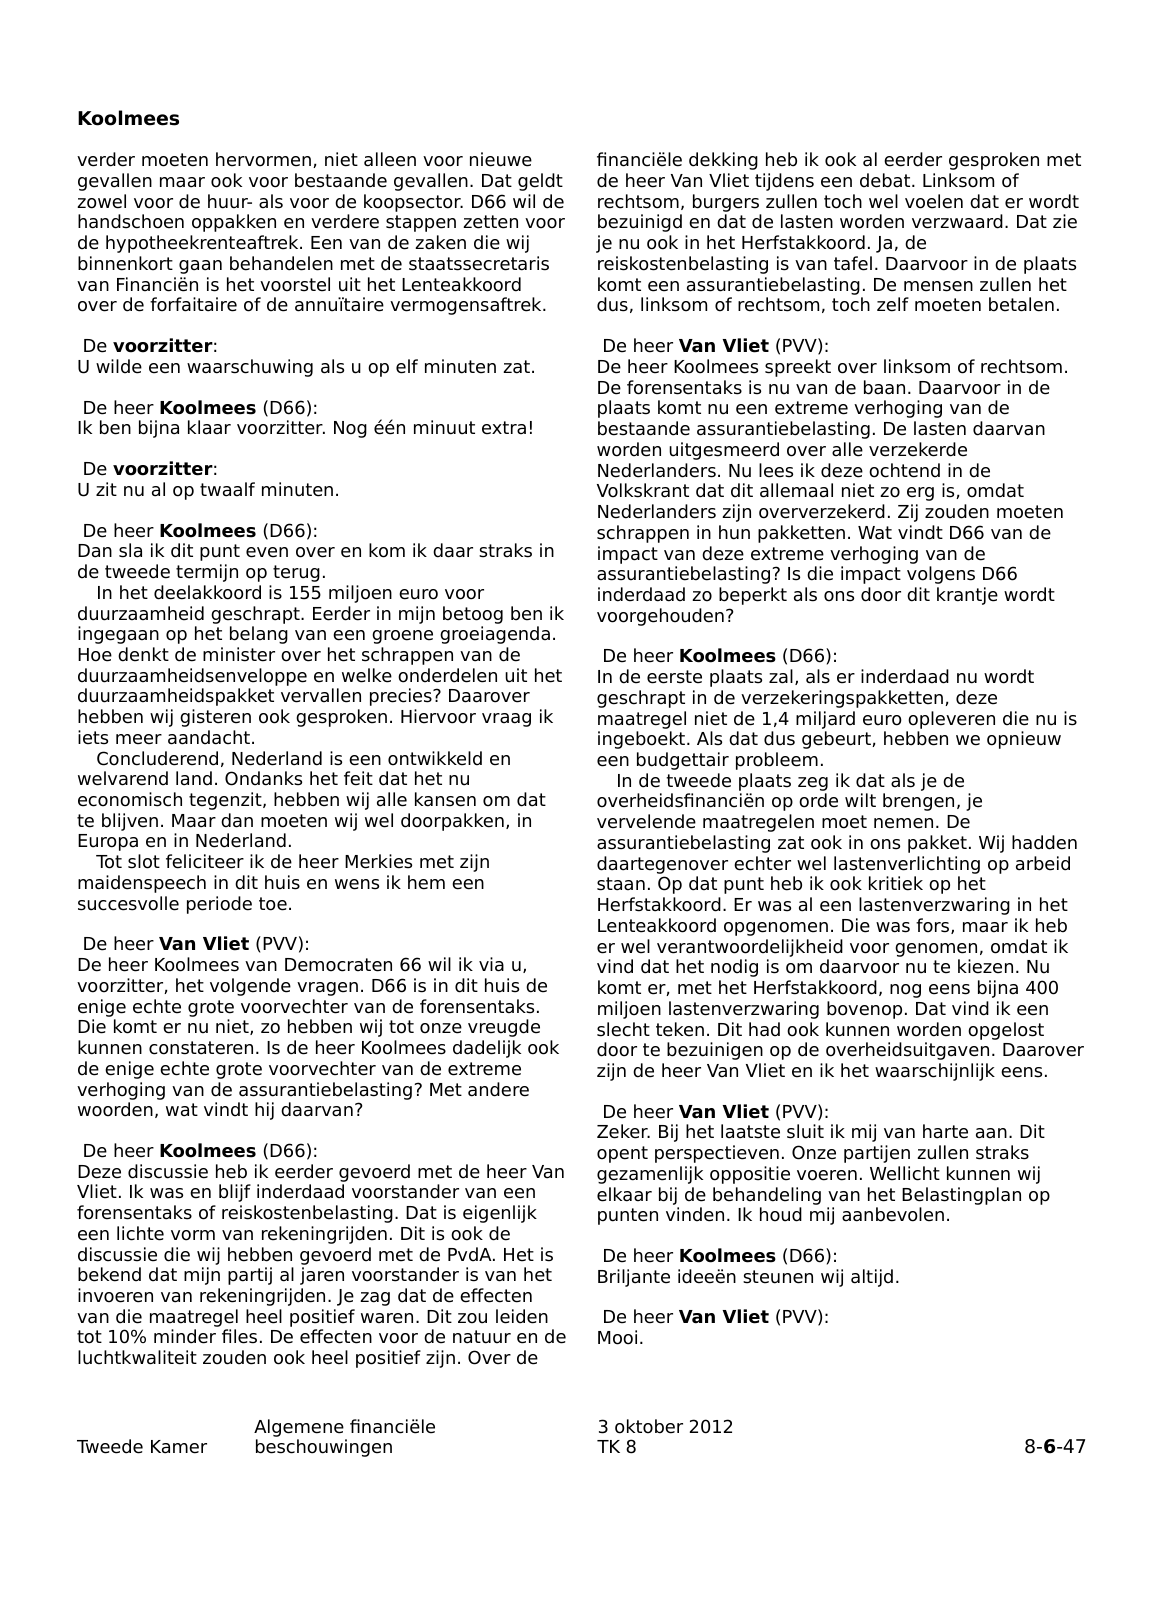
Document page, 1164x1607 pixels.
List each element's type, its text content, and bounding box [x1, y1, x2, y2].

text De heer Van Vliet (PVV): [596, 1307, 1087, 1328]
text Zeker. Bij het laatste sluit ik mij van harte aan. Dit opent perspectieven. Onze partijen zullen straks gezamenlijk oppositie voeren. Wellicht kunnen wij elkaar bij de behandeling van het Belastingplan op punten vinden. Ik houd mij aanbevolen. [596, 1122, 1087, 1226]
text De heer Koolmees (D66): [77, 397, 567, 418]
text De heer Koolmees (D66): [596, 1246, 1087, 1267]
text Mooi. [596, 1328, 1087, 1349]
text Briljante ideeën steunen wij altijd. [596, 1267, 1087, 1287]
text De heer Koolmees (D66): [77, 1141, 567, 1162]
text De voorzitter: [77, 336, 567, 357]
text In het deelakkoord is 155 miljoen euro voor duurzaamheid geschrapt. Eerder in mijn betoog ben ik ingegaan op het belang van een groene groeiagenda. Hoe denkt de minister over het schrappen van de duurzaamheidsenveloppe en welke onderdelen uit het duurzaamheidspakket vervallen precies? Daarover hebben wij gisteren ook gesproken. Hiervoor vraag ik iets meer aandacht. [77, 583, 567, 748]
text Dan sla ik dit punt even over en kom ik daar straks in de tweede termijn op terug. [77, 541, 567, 583]
text De heer Van Vliet (PVV): [77, 934, 567, 955]
text De heer Koolmees (D66): [596, 646, 1087, 667]
text financiële dekking heb ik ook al eerder gesproken met de heer Van Vliet tijdens een debat. Linksom of rechtsom, burgers zullen toch wel voelen dat er wordt bezuinigd en dat de lasten worden verzwaard. Dat zie je nu ook in het Herfstakkoord. Ja, de reiskostenbelasting is van tafel. Daarvoor in de plaats komt een assurantiebelasting. De mensen zullen het dus, linksom of rechtsom, toch zelf moeten betalen. [596, 150, 1087, 316]
text verder moeten hervormen, niet alleen voor nieuwe gevallen maar ook voor bestaande gevallen. Dat geldt zowel voor de huur- als voor de koopsector. D66 wil de handschoen oppakken en verdere stappen zetten voor de hypotheekrenteaftrek. Een van de zaken die wij binnenkort gaan behandelen met de staatssecretaris van Financiën is het voorstel uit het Lenteakkoord over de forfaitaire of de annuïtaire vermogensaftrek. [77, 150, 567, 316]
text De heer Koolmees spreekt over linksom of rechtsom. De forensentaks is nu van de baan. Daarvoor in de plaats komt nu een extreme verhoging van de bestaande assurantiebelasting. De lasten daarvan worden uitgesmeerd over alle verzekerde Nederlanders. Nu lees ik deze ochtend in de Volkskrant dat dit allemaal niet zo erg is, omdat Nederlanders zijn oververzekerd. Zij zouden moeten schrappen in hun pakketten. Wat vindt D66 van de impact van deze extreme verhoging van de assurantiebelasting? Is die impact volgens D66 inderdaad zo beperkt als ons door dit krantje wordt voorgehouden? [596, 357, 1087, 626]
text Concluderend, Nederland is een ontwikkeld en welvarend land. Ondanks het feit dat het nu economisch tegenzit, hebben wij alle kansen om dat te blijven. Maar dan moeten wij wel doorpakken, in Europa en in Nederland. [77, 748, 567, 852]
text U zit nu al op twaalf minuten. [77, 480, 567, 500]
text De heer Koolmees van Democraten 66 wil ik via u, voorzitter, het volgende vragen. D66 is in dit huis de enige echte grote voorvechter van de forensentaks. Die komt er nu niet, zo hebben wij tot onze vreugde kunnen constateren. Is de heer Koolmees dadelijk ook de enige echte grote voorvechter van de extreme verhoging van de assurantiebelasting? Met andere woorden, wat vindt hij daarvan? [77, 955, 567, 1121]
text U wilde een waarschuwing als u op elf minuten zat. [77, 357, 567, 377]
text De heer Koolmees (D66): [77, 520, 567, 541]
text De voorzitter: [77, 459, 567, 480]
text Ik ben bijna klaar voorzitter. Nog één minuut extra! [77, 418, 567, 439]
text In de eerste plaats zal, als er inderdaad nu wordt geschrapt in de verzekeringspakketten, deze maatregel niet de 1,4 miljard euro opleveren die nu is ingeboekt. Als dat dus gebeurt, hebben we opnieuw een budgettair probleem. [596, 667, 1087, 771]
text De heer Van Vliet (PVV): [596, 336, 1087, 357]
text Deze discussie heb ik eerder gevoerd met de heer Van Vliet. Ik was en blijf inderdaad voorstander van een forensentaks of reiskostenbelasting. Dat is eigenlijk een lichte vorm van rekeningrijden. Dit is ook de discussie die wij hebben gevoerd met de PvdA. Het is bekend dat mijn partij al jaren voorstander is van het invoeren van rekeningrijden. Je zag dat de effecten van die maatregel heel positief waren. Dit zou leiden tot 10% minder files. De effecten voor de natuur en de luchtkwaliteit zouden ook heel positief zijn. Over de [77, 1162, 567, 1369]
text In de tweede plaats zeg ik dat als je de overheidsfinanciën op orde wilt brengen, je vervelende maatregelen moet nemen. De assurantiebelasting zat ook in ons pakket. Wij hadden daartegenover echter wel lastenverlichting op arbeid staan. Op dat punt heb ik ook kritiek op het Herfstakkoord. Er was al een lastenverzwaring in het Lenteakkoord opgenomen. Die was fors, maar ik heb er wel verantwoordelijkheid voor genomen, omdat ik vind dat het nodig is om daarvoor nu te kiezen. Nu komt er, met het Herfstakkoord, nog eens bijna 400 miljoen lastenverzwaring bovenop. Dat vind ik een slecht teken. Dit had ook kunnen worden opgelost door te bezuinigen op de overheidsuitgaven. Daarover zijn de heer Van Vliet en ik het waarschijnlijk eens. [596, 771, 1087, 1082]
text Tot slot feliciteer ik de heer Merkies met zijn maidenspeech in dit huis en wens ik hem een succesvolle periode toe. [77, 852, 567, 914]
text De heer Van Vliet (PVV): [596, 1102, 1087, 1122]
